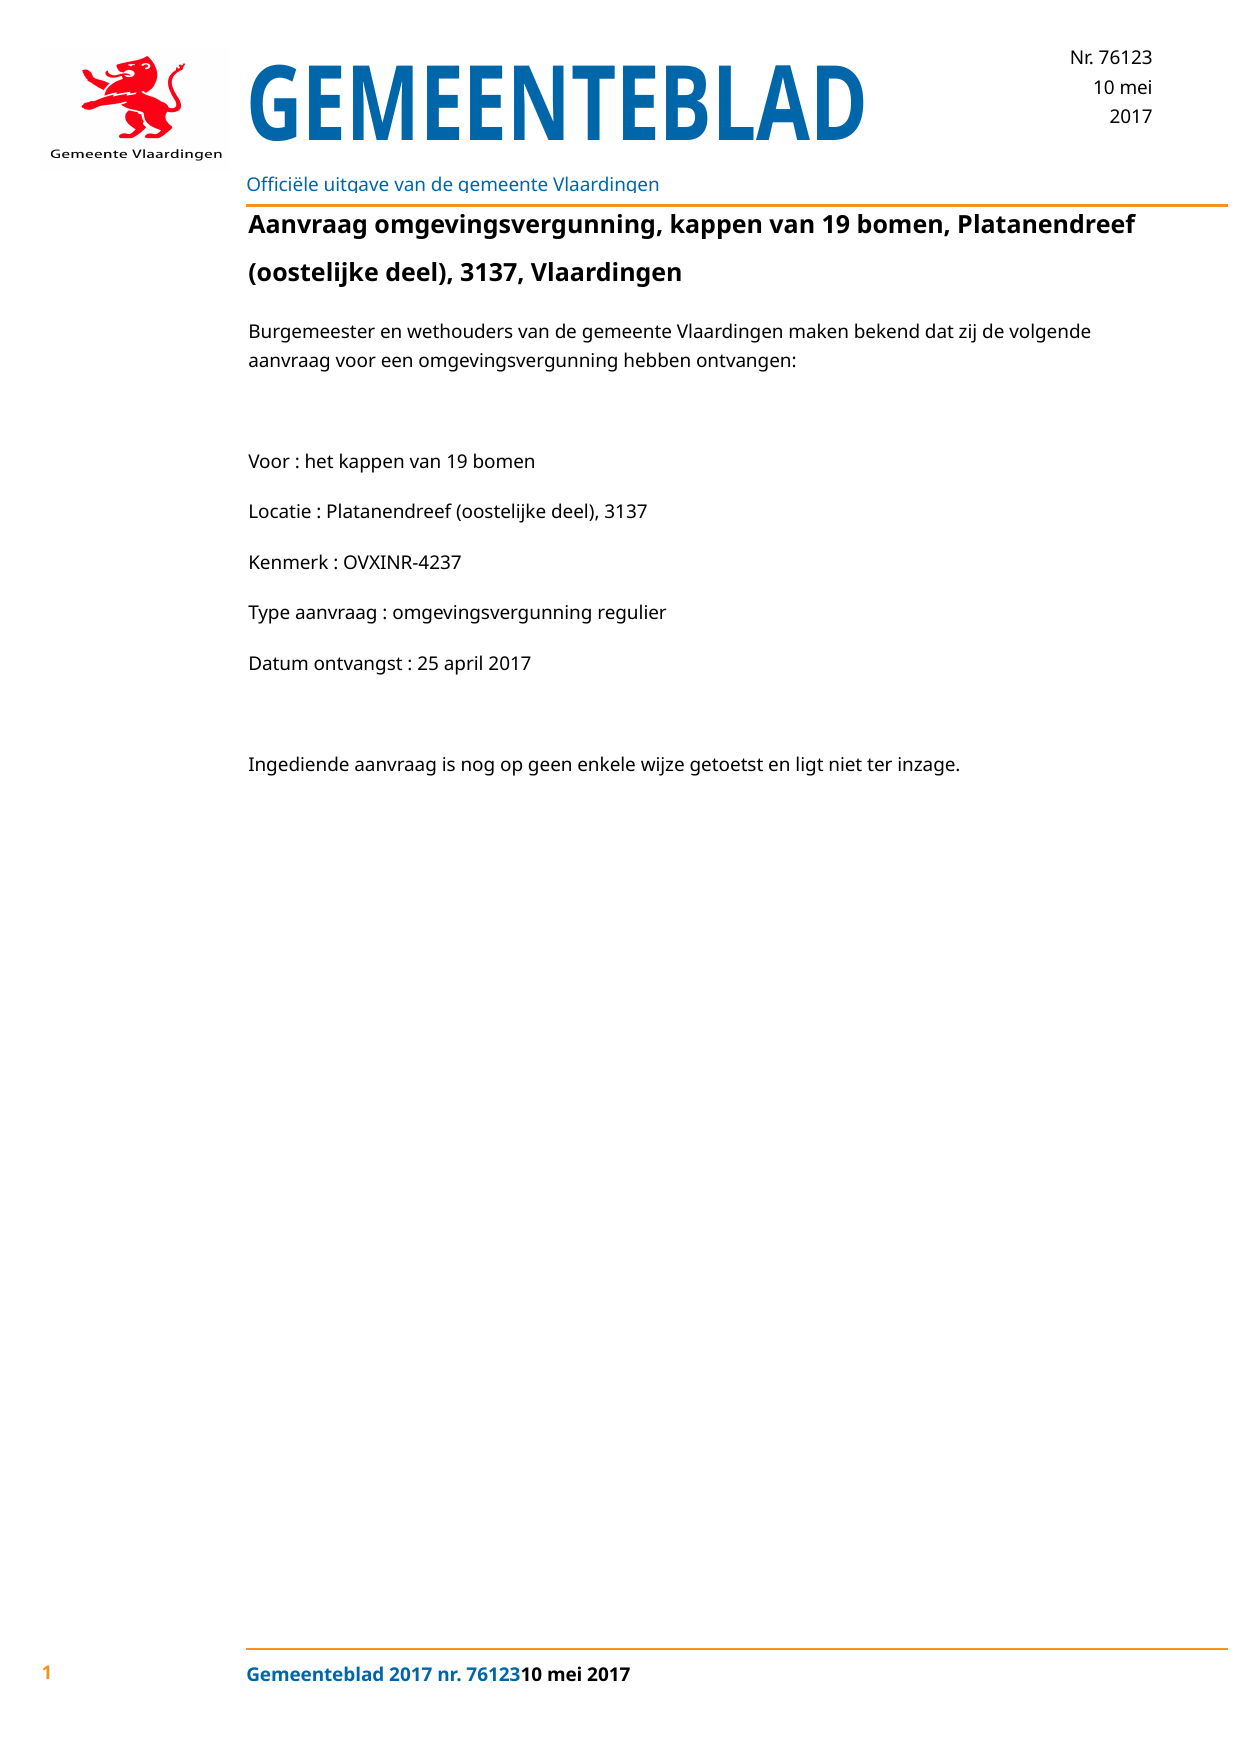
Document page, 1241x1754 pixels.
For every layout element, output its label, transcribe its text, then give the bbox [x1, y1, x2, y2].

text Locatie : Platanendreef (oostelijke deel), 3137 [248, 499, 1152, 524]
text Aanvraag omgevingsvergunning, kappen van 19 bomen, Platanendreef (oostelijke deel), 3137, Vlaardingen [248, 207, 1152, 288]
text Datum ontvangst : 25 april 2017 [248, 650, 1152, 676]
picture [41, 47, 231, 172]
text Burgemeester en wethouders van de gemeente Vlaardingen maken bekend dat zij de volgende aanvraag voor een omgevingsvergunning hebben ontvangen: [248, 318, 1152, 373]
text Voor : het kappen van 19 bomen [248, 448, 1152, 474]
text Ingediende aanvraag is nog op geen enkele wijze getoetst en ligt niet ter inzage. [248, 751, 1152, 777]
text Type aanvraag : omgevingsvergunning regulier [248, 599, 1152, 625]
text Kenmerk : OVXINR-4237 [248, 549, 1152, 575]
